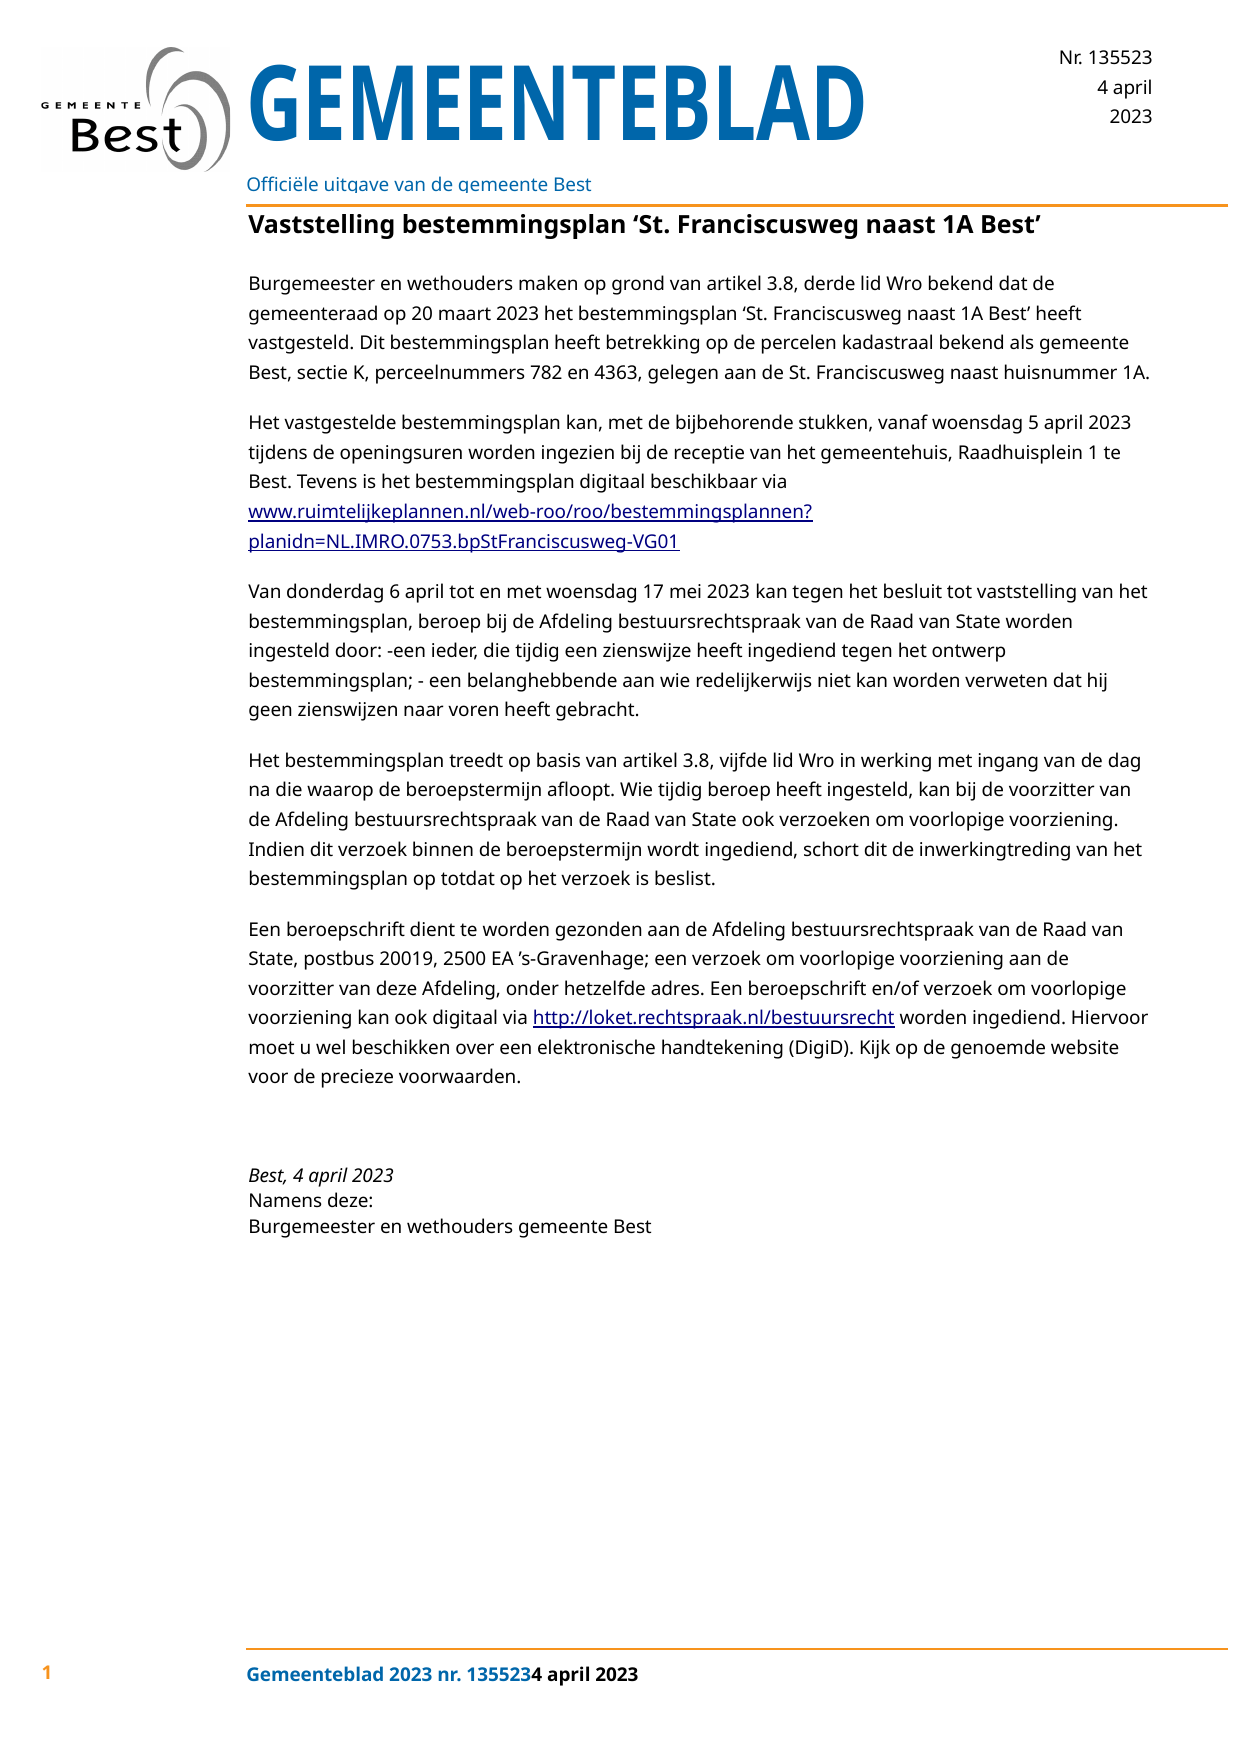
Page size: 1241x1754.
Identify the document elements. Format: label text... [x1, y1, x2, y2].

text Van donderdag 6 april tot en met woensdag 17 mei 2023 kan tegen het besluit tot vaststelling van het bestemmingsplan, beroep bij de Afdeling bestuursrechtspraak van de Raad van State worden ingesteld door: -een ieder, die tijdig een zienswijze heeft ingediend tegen het ontwerp bestemmingsplan; - een belanghebbende aan wie redelijkerwijs niet kan worden verweten dat hij geen zienswijzen naar voren heeft gebracht. [248, 578, 1152, 722]
text Het bestemmingsplan treedt op basis van artikel 3.8, vijfde lid Wro in werking met ingang van de dag na die waarop de beroepstermijn afloopt. Wie tijdig beroep heeft ingesteld, kan bij de voorzitter van de Afdeling bestuursrechtspraak van de Raad van State ook verzoeken om voorlopige voorziening. Indien dit verzoek binnen de beroepstermijn wordt ingediend, schort dit de inwerkingtreding van het bestemmingsplan op totdat op het verzoek is beslist. [248, 747, 1152, 891]
text Best, 4 april 2023 [248, 1162, 1152, 1188]
text Burgemeester en wethouders gemeente Best [248, 1213, 1152, 1239]
text Een beroepschrift dient te worden gezonden aan de Afdeling bestuursrechtspraak van de Raad van State, postbus 20019, 2500 EA ’s-Gravenhage; een verzoek om voorlopige voorziening aan de voorzitter van deze Afdeling, onder hetzelfde adres. Een beroepschrift en/of verzoek om voorlopige voorziening kan ook digitaal via http://loket.rechtspraak.nl/bestuursrecht worden ingediend. Hiervoor moet u wel beschikken over een elektronische handtekening (DigiD). Kijk op de genoemde website voor de precieze voorwaarden. [248, 916, 1152, 1089]
text Vaststelling bestemmingsplan ‘St. Franciscusweg naast 1A Best’ [248, 207, 1152, 241]
text Namens deze: [248, 1188, 1152, 1213]
text Burgemeester en wethouders maken op grond van artikel 3.8, derde lid Wro bekend dat de gemeenteraad op 20 maart 2023 het bestemmingsplan ‘St. Franciscusweg naast 1A Best’ heeft vastgesteld. Dit bestemmingsplan heeft betrekking op de percelen kadastraal bekend als gemeente Best, sectie K, perceelnummers 782 en 4363, gelegen aan de St. Franciscusweg naast huisnummer 1A. [248, 270, 1152, 385]
picture [41, 47, 231, 172]
text Het vastgestelde bestemmingsplan kan, met de bijbehorende stukken, vanaf woensdag 5 april 2023 tijdens de openingsuren worden ingezien bij de receptie van het gemeentehuis, Raadhuisplein 1 te Best. Tevens is het bestemmingsplan digitaal beschikbaar via www.ruimtelijkeplannen.nl/web-roo/roo/bestemmingsplannen?planidn=NL.IMRO.0753.bpStFranciscusweg-VG01 [248, 409, 1152, 553]
